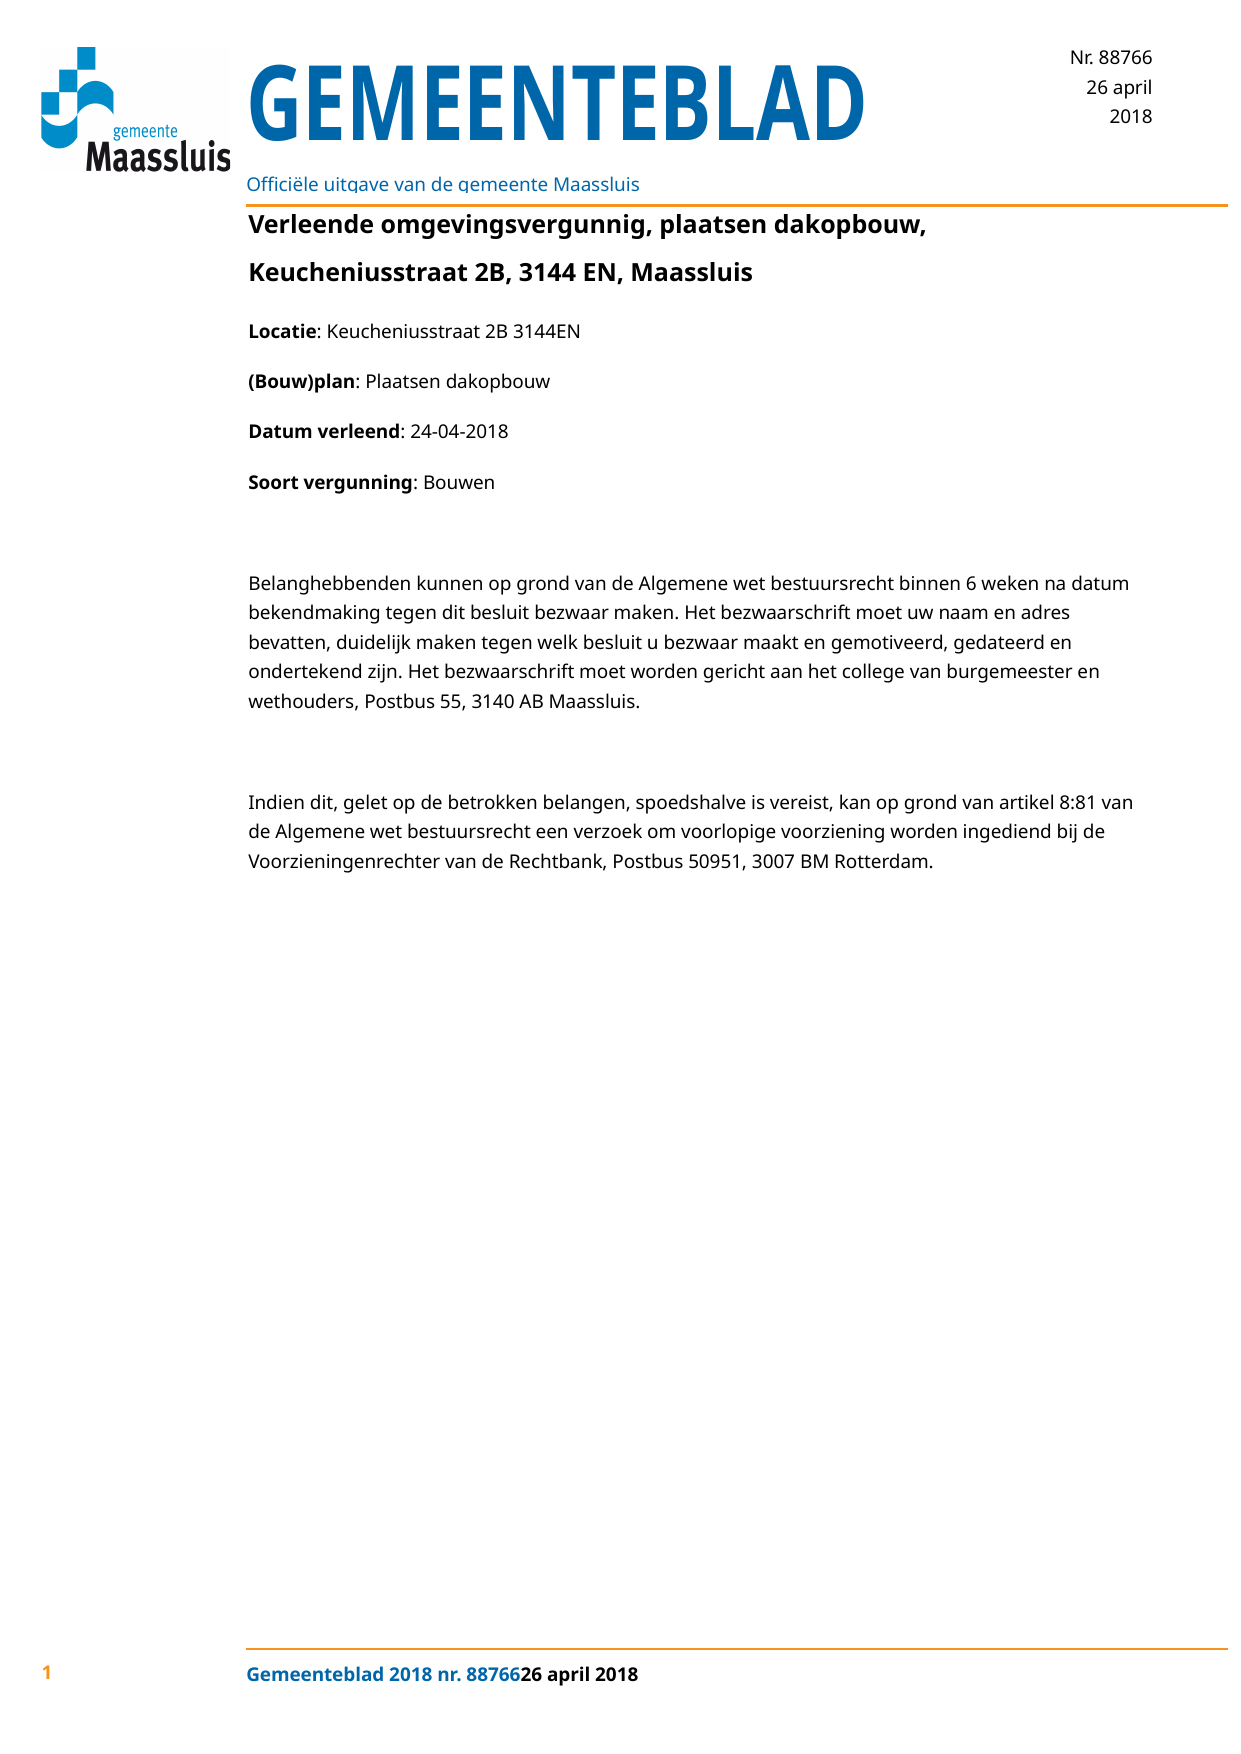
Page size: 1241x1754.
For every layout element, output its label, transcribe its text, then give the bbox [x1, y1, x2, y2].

text Datum verleend: 24-04-2018 [248, 419, 1152, 444]
text Locatie: Keucheniusstraat 2B 3144EN [248, 318, 1152, 344]
text (Bouw)plan: Plaatsen dakopbouw [248, 368, 1152, 394]
picture [41, 47, 231, 172]
text Belanghebbenden kunnen op grond van de Algemene wet bestuursrecht binnen 6 weken na datum bekendmaking tegen dit besluit bezwaar maken. Het bezwaarschrift moet uw naam en adres bevatten, duidelijk maken tegen welk besluit u bezwaar maakt en gemotiveerd, gedateerd en ondertekend zijn. Het bezwaarschrift moet worden gericht aan het college van burgemeester en wethouders, Postbus 55, 3140 AB Maassluis. [248, 570, 1152, 714]
picture [41, 47, 77, 92]
text Soort vergunning: Bouwen [248, 469, 1152, 495]
text Verleende omgevingsvergunnig, plaatsen dakopbouw, Keucheniusstraat 2B, 3144 EN, Maassluis [248, 207, 1152, 288]
text Indien dit, gelet op de betrokken belangen, spoedshalve is vereist, kan op grond van artikel 8:81 van de Algemene wet bestuursrecht een verzoek om voorlopige voorziening worden ingediend bij de Voorzieningenrechter van de Rechtbank, Postbus 50951, 3007 BM Rotterdam. [248, 789, 1152, 874]
